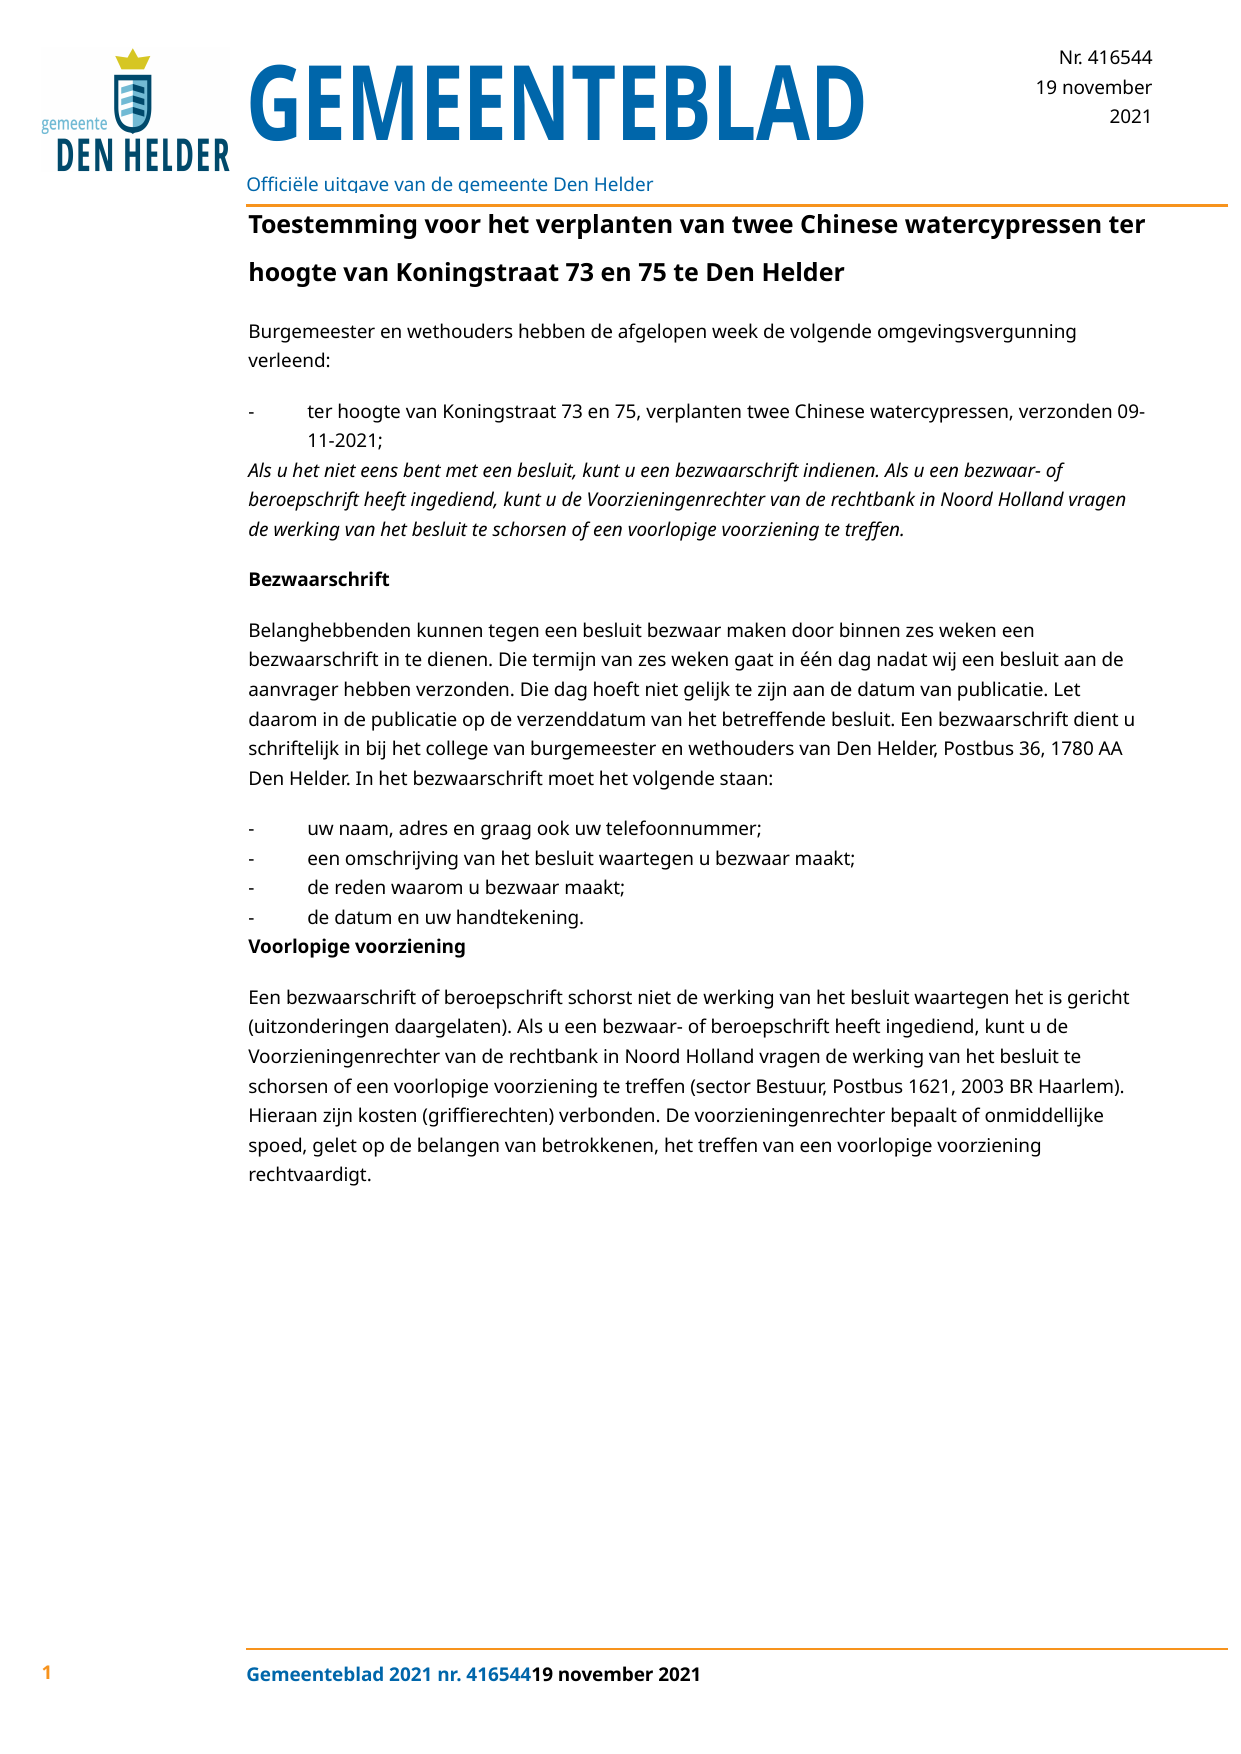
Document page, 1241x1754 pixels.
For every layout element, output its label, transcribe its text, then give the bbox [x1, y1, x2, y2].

picture [220, 160, 224, 172]
text Belanghebbenden kunnen tegen een besluit bezwaar maken door binnen zes weken een bezwaarschrift in te dienen. Die termijn van zes weken gaat in één dag nadat wij een besluit aan de aanvrager hebben verzonden. Die dag hoeft niet gelijk te zijn aan de datum van publicatie. Let daarom in de publicatie op de verzenddatum van het betreffende besluit. Een bezwaarschrift dient u schriftelijk in bij het college van burgemeester en wethouders van Den Helder, Postbus 36, 1780 AA Den Helder. In het bezwaarschrift moet het volgende staan: [248, 617, 1152, 791]
list een omschrijving van het besluit waartegen u bezwaar maakt; [248, 845, 1152, 871]
picture [63, 144, 68, 165]
text Burgemeester en wethouders hebben de afgelopen week de volgende omgevingsvergunning verleend: [248, 318, 1152, 373]
text Voorlopige voorziening [248, 934, 1152, 959]
text Als u het niet eens bent met een besluit, kunt u een bezwaarschrift indienen. Als u een bezwaar- of beroepschrift heeft ingediend, kunt u de Voorzieningenrechter van de rechtbank in Noord Holland vragen de werking van het besluit te schorsen of een voorlopige voorziening te treffen. [248, 457, 1152, 542]
picture [182, 144, 187, 165]
picture [100, 154, 106, 172]
text Bezwaarschrift [248, 567, 1152, 592]
picture [41, 47, 231, 172]
list de reden waarom u bezwaar maakt; [248, 874, 1152, 900]
picture [130, 157, 135, 172]
list de datum en uw handtekening. [248, 904, 1152, 930]
list ter hoogte van Koningstraat 73 en 75, verplanten twee Chinese watercypressen, verzonden 09-11-2021; [248, 398, 1152, 453]
text Een bezwaarschrift of beroepschrift schorst niet de werking van het besluit waartegen het is gericht (uitzonderingen daargelaten). Als u een bezwaar- of beroepschrift heeft ingediend, kunt u de Voorzieningenrechter van de rechtbank in Noord Holland vragen de werking van het besluit te schorsen of een voorlopige voorziening te treffen (sector Bestuur, Postbus 1621, 2003 BR Haarlem). Hieraan zijn kosten (griffierechten) verbonden. De voorzieningenrechter bepaalt of onmiddellijke spoed, gelet op de belangen van betrokkenen, het treffen van een voorlopige voorziening rechtvaardigt. [248, 984, 1152, 1187]
text Toestemming voor het verplanten van twee Chinese watercypressen ter hoogte van Koningstraat 73 en 75 te Den Helder [248, 207, 1152, 288]
list uw naam, adres en graag ook uw telefoonnummer; [248, 815, 1152, 841]
